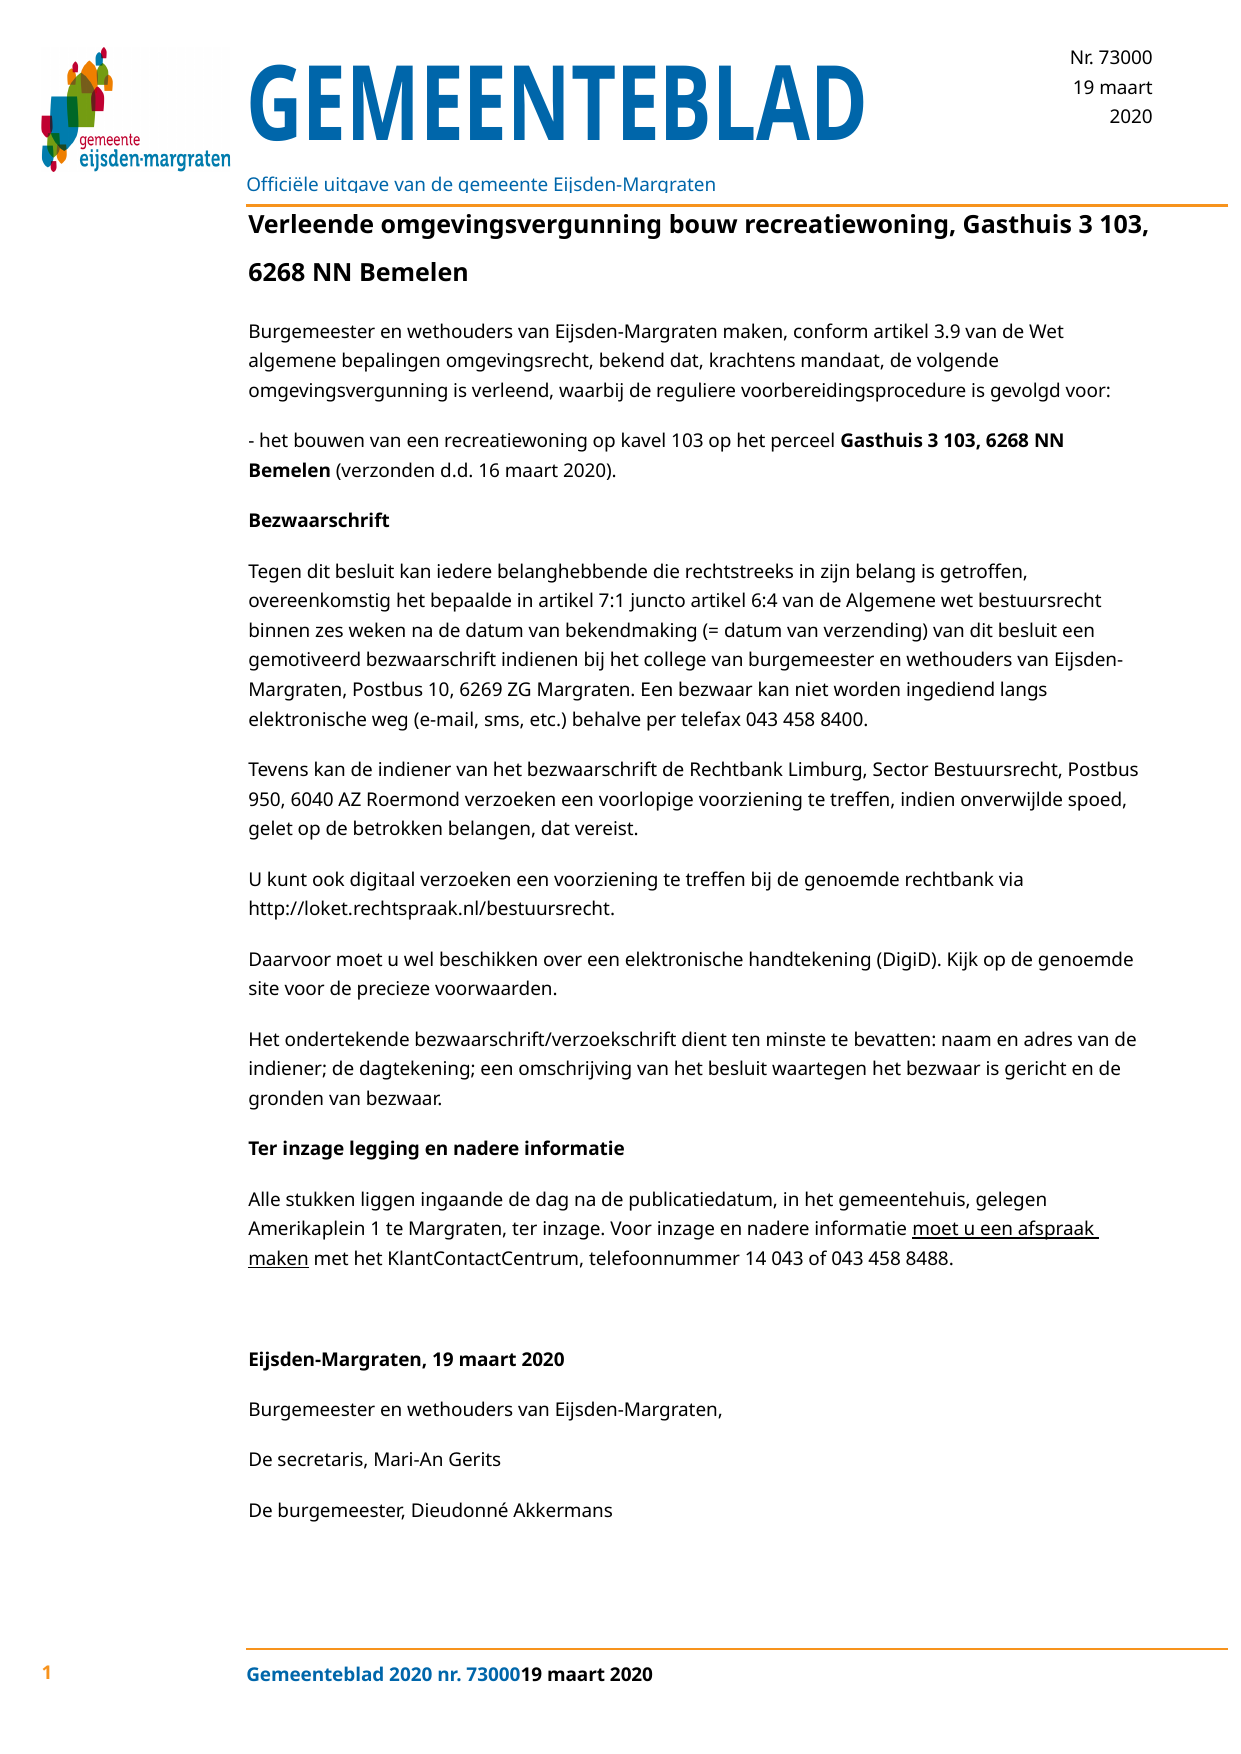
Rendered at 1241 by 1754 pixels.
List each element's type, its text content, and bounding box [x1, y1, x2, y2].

text Burgemeester en wethouders van Eijsden-Margraten maken, conform artikel 3.9 van de Wet algemene bepalingen omgevingsrecht, bekend dat, krachtens mandaat, de volgende omgevingsvergunning is verleend, waarbij de reguliere voorbereidingsprocedure is gevolgd voor: [248, 318, 1152, 403]
text Eijsden-Margraten, 19 maart 2020 [248, 1346, 1152, 1372]
text Burgemeester en wethouders van Eijsden-Margraten, [248, 1396, 1152, 1422]
text Het ondertekende bezwaarschrift/verzoekschrift dient ten minste te bevatten: naam en adres van de indiener; de dagtekening; een omschrijving van het besluit waartegen het bezwaar is gericht en de gronden van bezwaar. [248, 1026, 1152, 1111]
text U kunt ook digitaal verzoeken een voorziening te treffen bij de genoemde rechtbank via http://loket.rechtspraak.nl/bestuursrecht. [248, 866, 1152, 921]
text Verleende omgevingsvergunning bouw recreatiewoning, Gasthuis 3 103, 6268 NN Bemelen [248, 207, 1152, 288]
picture [41, 47, 231, 172]
text Alle stukken liggen ingaande de dag na de publicatiedatum, in het gemeentehuis, gelegen Amerikaplein 1 te Margraten, ter inzage. Voor inzage en nadere informatie moet u een afspraak maken met het KlantContactCentrum, telefoonnummer 14 043 of 043 458 8488. [248, 1186, 1152, 1271]
text Ter inzage legging en nadere informatie [248, 1135, 1152, 1161]
text - het bouwen van een recreatiewoning op kavel 103 op het perceel Gasthuis 3 103, 6268 NN Bemelen (verzonden d.d. 16 maart 2020). [248, 427, 1152, 483]
text Tegen dit besluit kan iedere belanghebbende die rechtstreeks in zijn belang is getroffen, overeenkomstig het bepaalde in artikel 7:1 juncto artikel 6:4 van de Algemene wet bestuursrecht binnen zes weken na de datum van bekendmaking (= datum van verzending) van dit besluit een gemotiveerd bezwaarschrift indienen bij het college van burgemeester en wethouders van Eijsden-Margraten, Postbus 10, 6269 ZG Margraten. Een bezwaar kan niet worden ingediend langs elektronische weg (e-mail, sms, etc.) behalve per telefax 043 458 8400. [248, 558, 1152, 732]
text De secretaris, Mari-An Gerits [248, 1447, 1152, 1472]
text Bezwaarschrift [248, 507, 1152, 533]
text De burgemeester, Dieudonné Akkermans [248, 1497, 1152, 1523]
text Daarvoor moet u wel beschikken over een elektronische handtekening (DigiD). Kijk op de genoemde site voor de precieze voorwaarden. [248, 946, 1152, 1001]
text Tevens kan de indiener van het bezwaarschrift de Rechtbank Limburg, Sector Bestuursrecht, Postbus 950, 6040 AZ Roermond verzoeken een voorlopige voorziening te treffen, indien onverwijlde spoed, gelet op de betrokken belangen, dat vereist. [248, 756, 1152, 841]
